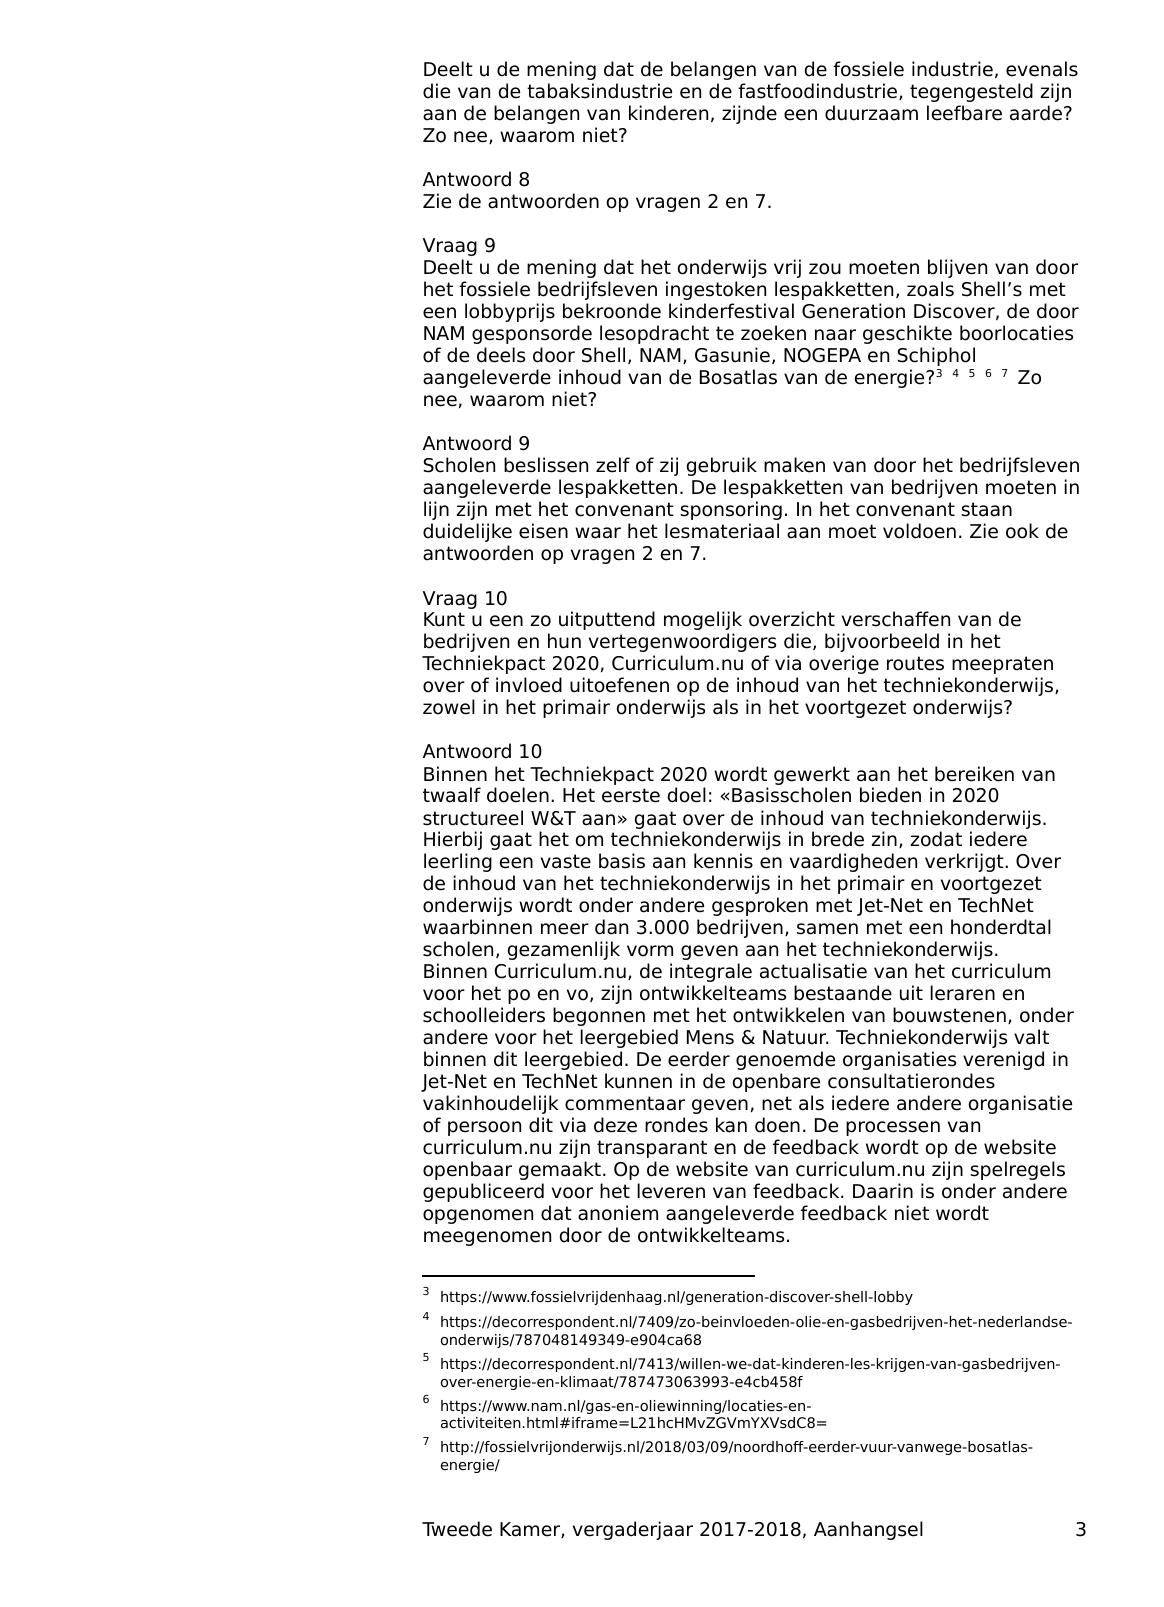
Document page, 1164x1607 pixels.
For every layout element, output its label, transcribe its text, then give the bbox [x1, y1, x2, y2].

text Scholen beslissen zelf of zij gebruik maken van door het bedrijfsleven aangeleverde lespakketten. De lespakketten van bedrijven moeten in lijn zijn met het convenant sponsoring. In het convenant staan duidelijke eisen waar het lesmateriaal aan moet voldoen. Zie ook de antwoorden op vragen 2 en 7. [422, 455, 1087, 565]
text Vraag 9 [422, 235, 1087, 257]
text https://decorrespondent.nl/7413/willen-we-dat-kinderen-les-krijgen-van-gasbedrijven-over-energie-en-klimaat/787473063993-e4cb458f [422, 1352, 1087, 1391]
text Vraag 10 [422, 587, 1087, 609]
text https://decorrespondent.nl/7409/zo-beinvloeden-olie-en-gasbedrijven-het-nederlandse-onderwijs/787048149349-e904ca68 [422, 1310, 1087, 1349]
text https://www.fossielvrijdenhaag.nl/generation-discover-shell-lobby [422, 1285, 1087, 1307]
text Binnen Curriculum.nu, de integrale actualisatie van het curriculum voor het po en vo, zijn ontwikkelteams bestaande uit leraren en schoolleiders begonnen met het ontwikkelen van bouwstenen, onder andere voor het leergebied Mens & Natuur. Techniekonderwijs valt binnen dit leergebied. De eerder genoemde organisaties verenigd in Jet-Net en TechNet kunnen in de openbare consultatierondes vakinhoudelijk commentaar geven, net als iedere andere organisatie of persoon dit via deze rondes kan doen. De processen van curriculum.nu zijn transparant en de feedback wordt op de website openbaar gemaakt. Op de website van curriculum.nu zijn spelregels gepubliceerd voor het leveren van feedback. Daarin is onder andere opgenomen dat anoniem aangeleverde feedback niet wordt meegenomen door de ontwikkelteams. [422, 961, 1087, 1247]
text Zie de antwoorden op vragen 2 en 7. [422, 191, 1087, 213]
text Antwoord 8 [422, 169, 1087, 191]
text Binnen het Techniekpact 2020 wordt gewerkt aan het bereiken van twaalf doelen. Het eerste doel: «Basisscholen bieden in 2020 structureel W&T aan» gaat over de inhoud van techniekonderwijs. Hierbij gaat het om techniekonderwijs in brede zin, zodat iedere leerling een vaste basis aan kennis en vaardigheden verkrijgt. Over de inhoud van het techniekonderwijs in het primair en voortgezet onderwijs wordt onder andere gesproken met Jet-Net en TechNet waarbinnen meer dan 3.000 bedrijven, samen met een honderdtal scholen, gezamenlijk vorm geven aan het techniekonderwijs. [422, 763, 1087, 961]
text Deelt u de mening dat de belangen van de fossiele industrie, evenals die van de tabaksindustrie en de fastfoodindustrie, tegengesteld zijn aan de belangen van kinderen, zijnde een duurzaam leefbare aarde? Zo nee, waarom niet? [422, 59, 1087, 147]
text Antwoord 9 [422, 433, 1087, 455]
text http://fossielvrijonderwijs.nl/2018/03/09/noordhoff-eerder-vuur-vanwege-bosatlas-energie/ [422, 1435, 1087, 1474]
text https://www.nam.nl/gas-en-oliewinning/locaties-en-activiteiten.html#iframe=L21hcHMvZGVmYXVsdC8= [422, 1393, 1087, 1432]
text Kunt u een zo uitputtend mogelijk overzicht verschaffen van de bedrijven en hun vertegenwoordigers die, bijvoorbeeld in het Techniekpact 2020, Curriculum.nu of via overige routes meepraten over of invloed uitoefenen op de inhoud van het techniekonderwijs, zowel in het primair onderwijs als in het voortgezet onderwijs? [422, 609, 1087, 719]
text Deelt u de mening dat het onderwijs vrij zou moeten blijven van door het fossiele bedrijfsleven ingestoken lespakketten, zoals Shell’s met een lobbyprijs bekroonde kinderfestival Generation Discover, de door NAM gesponsorde lesopdracht te zoeken naar geschikte boorlocaties of de deels door Shell, NAM, Gasunie, NOGEPA en Schiphol aangeleverde inhoud van de Bosatlas van de energie? Zo nee, waarom niet? [422, 257, 1087, 411]
text Antwoord 10 [422, 741, 1087, 763]
